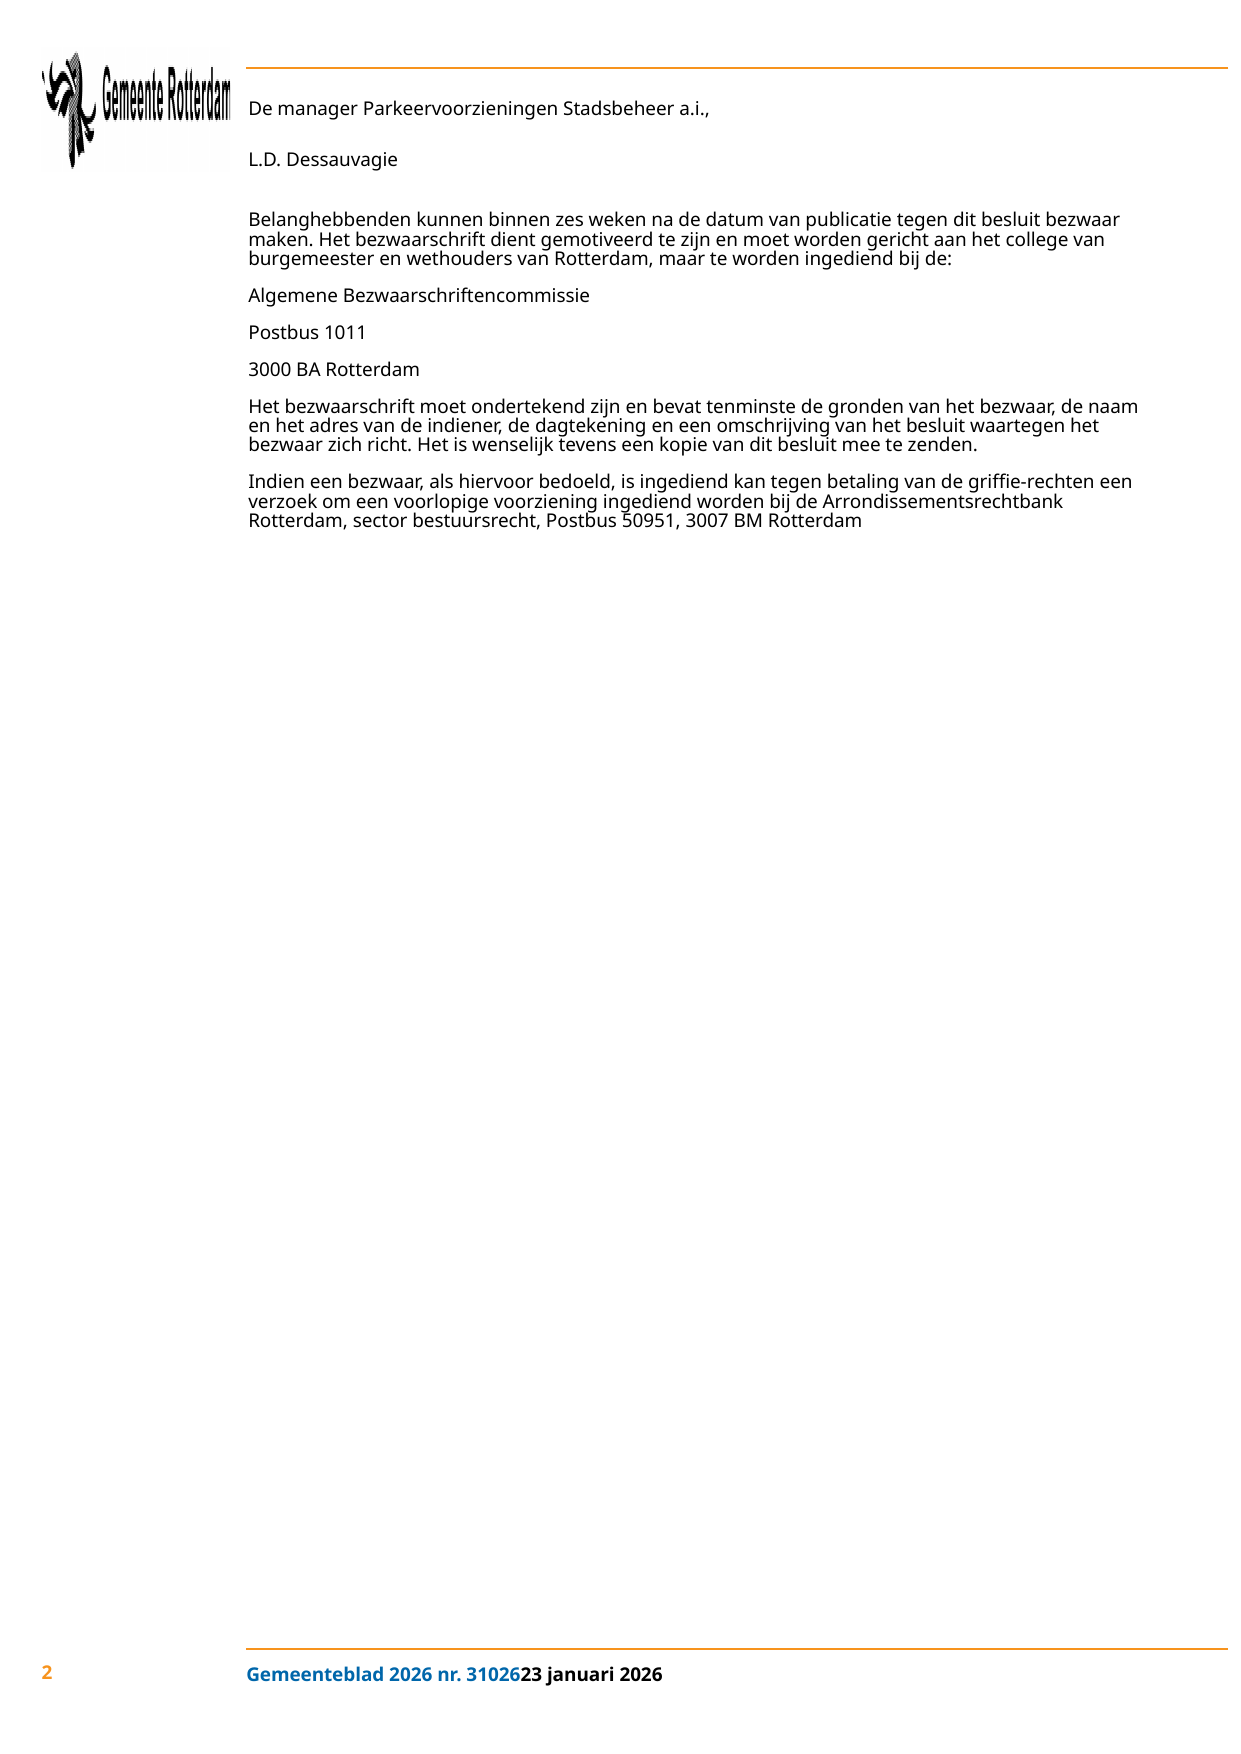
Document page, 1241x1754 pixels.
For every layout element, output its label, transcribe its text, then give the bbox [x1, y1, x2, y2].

text De manager Parkeervoorzieningen Stadsbeheer a.i., [248, 95, 1152, 121]
text Het bezwaarschrift moet ondertekend zijn en bevat tenminste de gronden van het bezwaar, de naam en het adres van de indiener, de dagtekening en een omschrijving van het besluit waartegen het bezwaar zich richt. Het is wenselijk tevens een kopie van dit besluit mee te zenden. [248, 398, 1152, 456]
text 3000 BA Rotterdam [248, 361, 1152, 380]
text Postbus 1011 [248, 324, 1152, 343]
picture [41, 47, 231, 172]
text Indien een bezwaar, als hiervoor bedoeld, is ingediend kan tegen betaling van de griffie-rechten een verzoek om een voorlopige voorziening ingediend worden bij de Arrondissementsrechtbank Rotterdam, sector bestuursrecht, Postbus 50951, 3007 BM Rotterdam [248, 473, 1152, 531]
text Algemene Bezwaarschriftencommissie [248, 287, 1152, 306]
text L.D. Dessauvagie [248, 146, 1152, 172]
text Belanghebbenden kunnen binnen zes weken na de datum van publicatie tegen dit besluit bezwaar maken. Het bezwaarschrift dient gemotiveerd te zijn en moet worden gericht aan het college van burgemeester en wethouders van Rotterdam, maar te worden ingediend bij de: [248, 211, 1152, 269]
